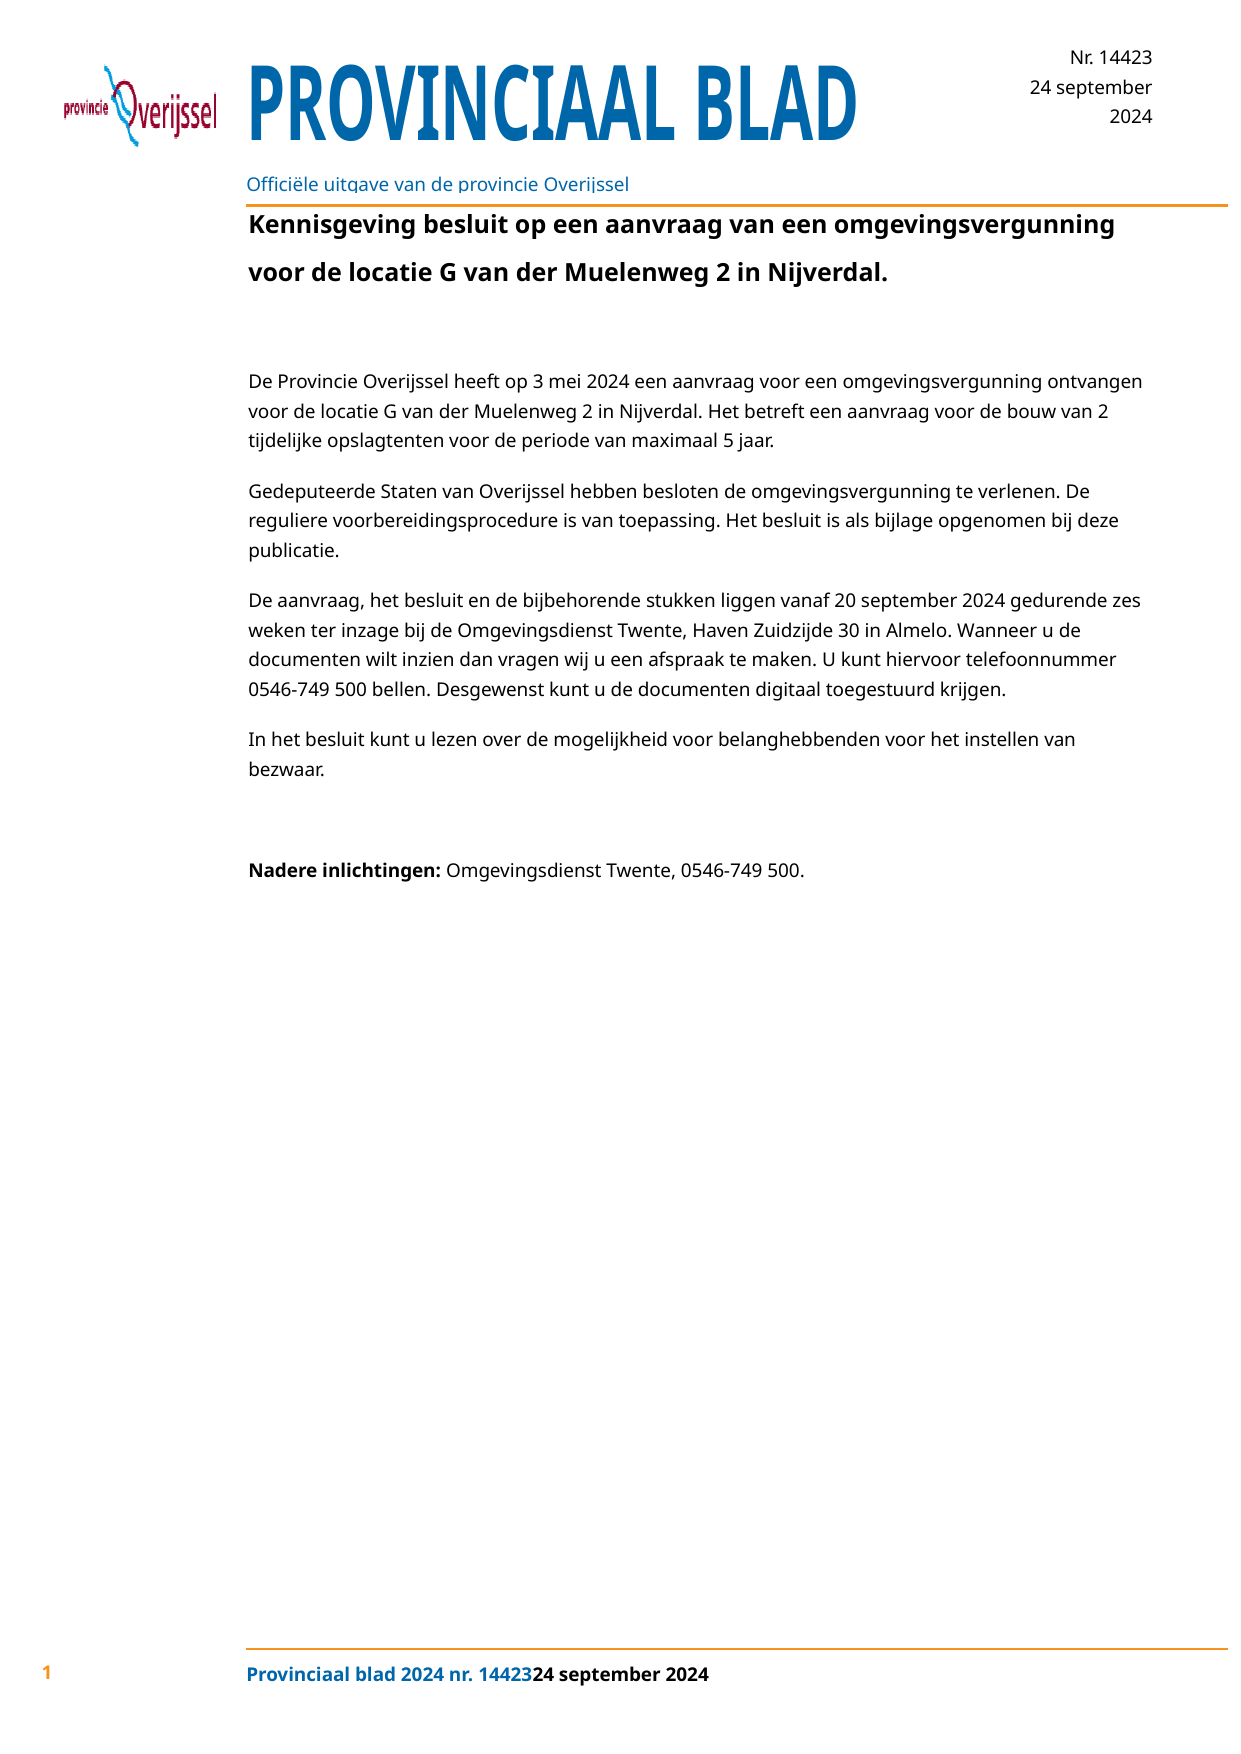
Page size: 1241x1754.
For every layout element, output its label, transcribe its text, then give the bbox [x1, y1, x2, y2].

text Gedeputeerde Staten van Overijssel hebben besloten de omgevingsvergunning te verlenen. De reguliere voorbereidingsprocedure is van toepassing. Het besluit is als bijlage opgenomen bij deze publicatie. [248, 478, 1152, 563]
text In het besluit kunt u lezen over de mogelijkheid voor belanghebbenden voor het instellen van bezwaar. [248, 727, 1152, 782]
text Kennisgeving besluit op een aanvraag van een omgevingsvergunning voor de locatie G van der Muelenweg 2 in Nijverdal. [248, 207, 1152, 288]
text De aanvraag, het besluit en de bijbehorende stukken liggen vanaf 20 september 2024 gedurende zes weken ter inzage bij de Omgevingsdienst Twente, Haven Zuidzijde 30 in Almelo. Wanneer u de documenten wilt inzien dan vragen wij u een afspraak te maken. U kunt hiervoor telefoonnummer 0546-749 500 bellen. Desgewenst kunt u de documenten digitaal toegestuurd krijgen. [248, 587, 1152, 702]
text De Provincie Overijssel heeft op 3 mei 2024 een aanvraag voor een omgevingsvergunning ontvangen voor de locatie G van der Muelenweg 2 in Nijverdal. Het betreft een aanvraag voor de bouw van 2 tijdelijke opslagtenten voor de periode van maximaal 5 jaar. [248, 368, 1152, 453]
picture [41, 47, 231, 172]
text Nadere inlichtingen: Omgevingsdienst Twente, 0546-749 500. [248, 857, 1152, 883]
